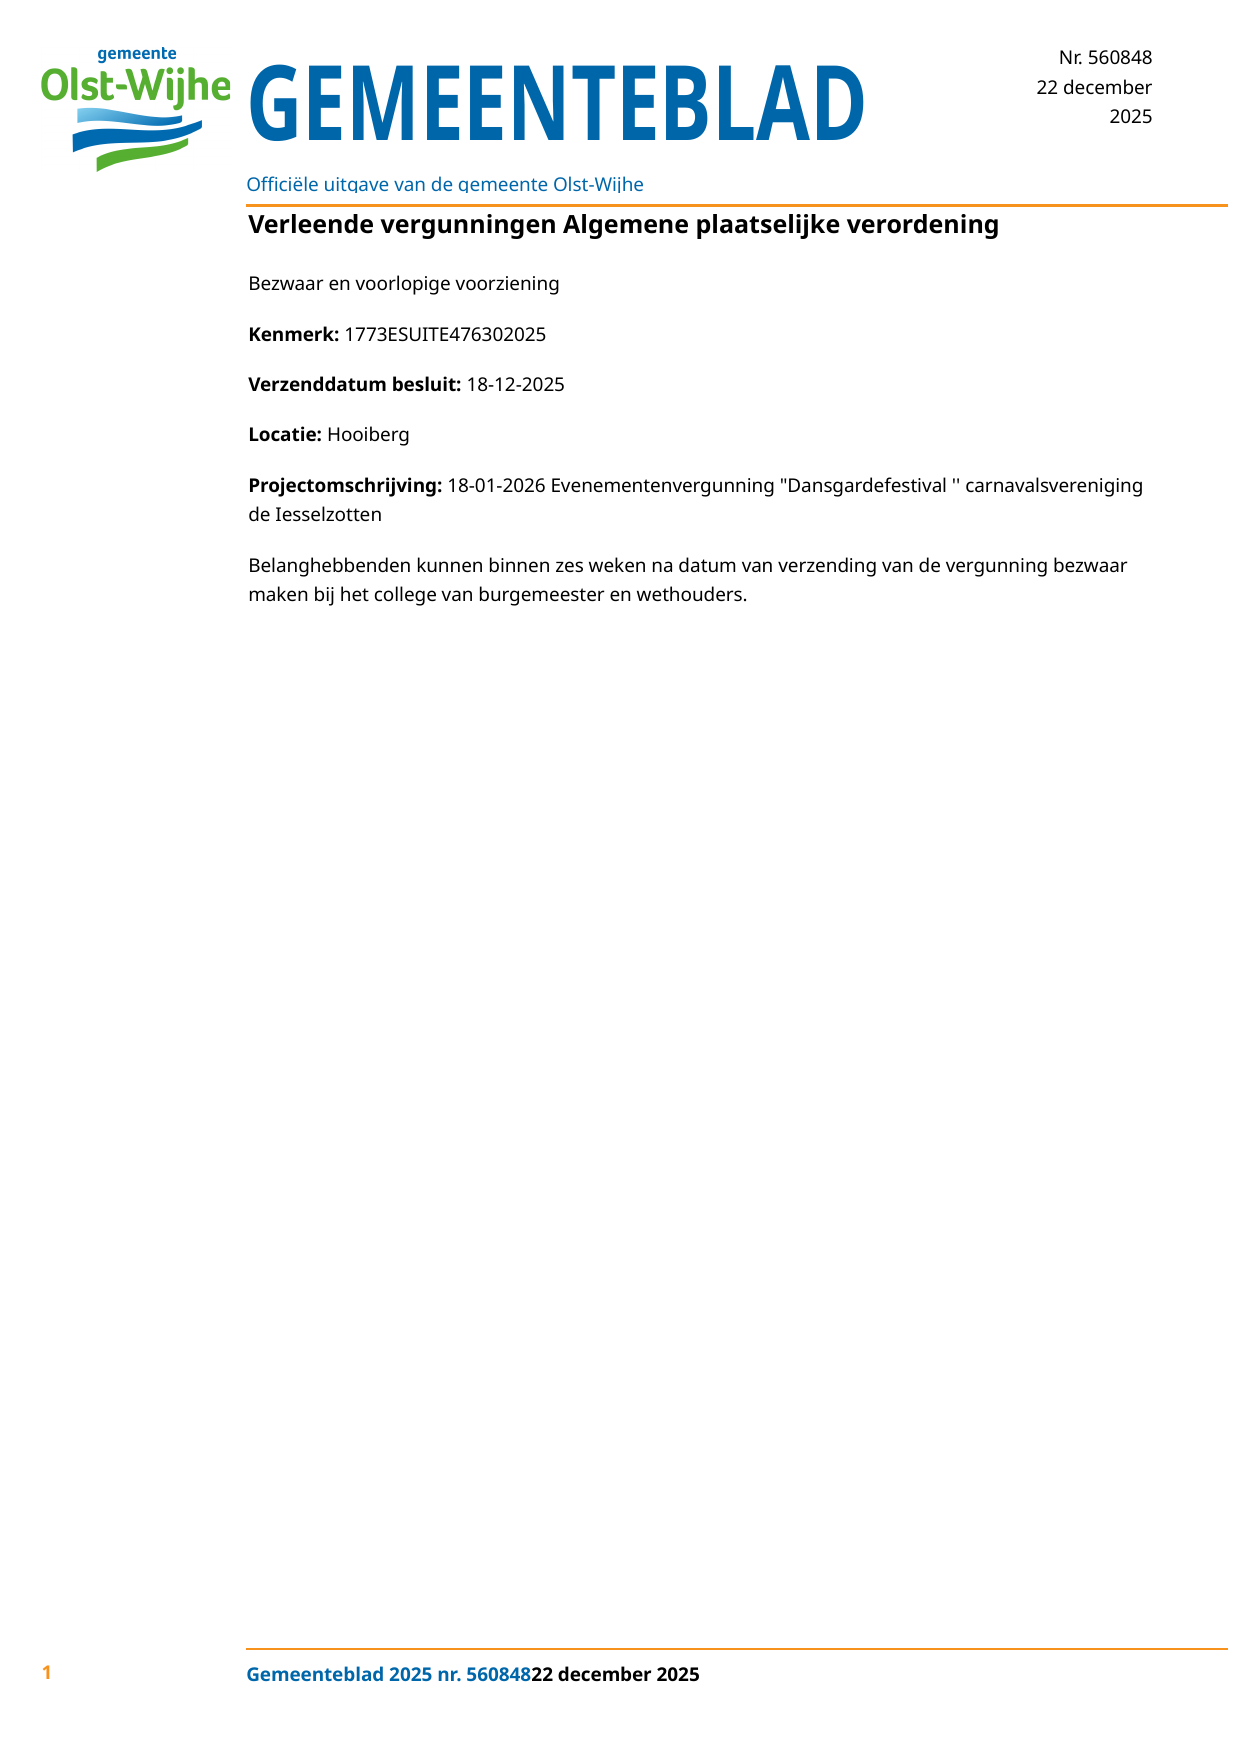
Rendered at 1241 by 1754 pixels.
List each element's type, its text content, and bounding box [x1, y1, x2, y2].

text Kenmerk: 1773ESUITE476302025 [248, 321, 1152, 346]
picture [41, 47, 231, 172]
text Bezwaar en voorlopige voorziening [248, 270, 1152, 296]
text Locatie: Hooiberg [248, 422, 1152, 447]
text Verzenddatum besluit: 18-12-2025 [248, 371, 1152, 397]
text Projectomschrijving: 18-01-2026 Evenementenvergunning "Dansgardefestival '' carnavalsvereniging de Iesselzotten [248, 472, 1152, 527]
text Verleende vergunningen Algemene plaatselijke verordening [248, 207, 1152, 241]
text Belanghebbenden kunnen binnen zes weken na datum van verzending van de vergunning bezwaar maken bij het college van burgemeester en wethouders. [248, 552, 1152, 607]
